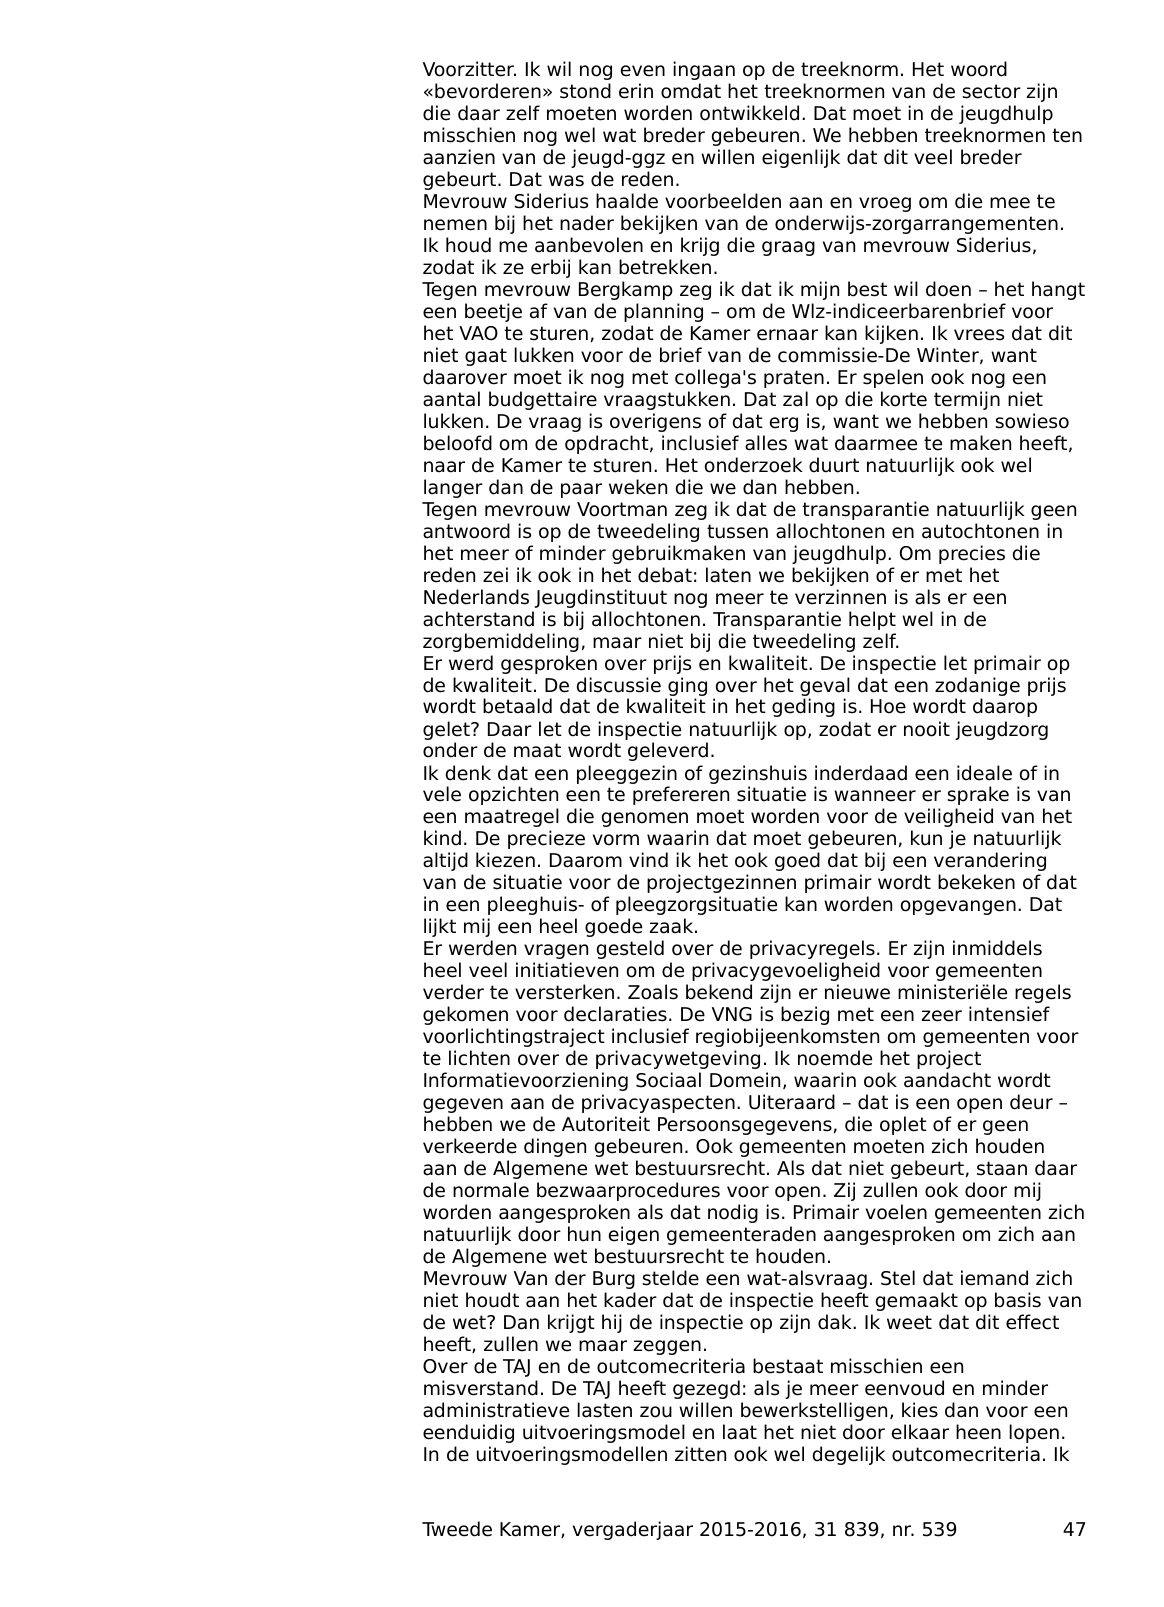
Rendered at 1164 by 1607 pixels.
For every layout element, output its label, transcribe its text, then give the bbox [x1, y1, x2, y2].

text Ik denk dat een pleeggezin of gezinshuis inderdaad een ideale of in vele opzichten een te prefereren situatie is wanneer er sprake is van een maatregel die genomen moet worden voor de veiligheid van het kind. De precieze vorm waarin dat moet gebeuren, kun je natuurlijk altijd kiezen. Daarom vind ik het ook goed dat bij een verandering van de situatie voor de projectgezinnen primair wordt bekeken of dat in een pleeghuis- of pleegzorgsituatie kan worden opgevangen. Dat lijkt mij een heel goede zaak. [422, 762, 1087, 938]
text Voorzitter. Ik wil nog even ingaan op de treeknorm. Het woord «bevorderen» stond erin omdat het treeknormen van de sector zijn die daar zelf moeten worden ontwikkeld. Dat moet in de jeugdhulp misschien nog wel wat breder gebeuren. We hebben treeknormen ten aanzien van de jeugd-ggz en willen eigenlijk dat dit veel breder gebeurt. Dat was de reden. [422, 59, 1087, 191]
text Tegen mevrouw Bergkamp zeg ik dat ik mijn best wil doen – het hangt een beetje af van de planning – om de Wlz-indiceerbarenbrief voor het VAO te sturen, zodat de Kamer ernaar kan kijken. Ik vrees dat dit niet gaat lukken voor de brief van de commissie-De Winter, want daarover moet ik nog met collega's praten. Er spelen ook nog een aantal budgettaire vraagstukken. Dat zal op die korte termijn niet lukken. De vraag is overigens of dat erg is, want we hebben sowieso beloofd om de opdracht, inclusief alles wat daarmee te maken heeft, naar de Kamer te sturen. Het onderzoek duurt natuurlijk ook wel langer dan de paar weken die we dan hebben. [422, 279, 1087, 499]
text Tegen mevrouw Voortman zeg ik dat de transparantie natuurlijk geen antwoord is op de tweedeling tussen allochtonen en autochtonen in het meer of minder gebruikmaken van jeugdhulp. Om precies die reden zei ik ook in het debat: laten we bekijken of er met het Nederlands Jeugdinstituut nog meer te verzinnen is als er een achterstand is bij allochtonen. Transparantie helpt wel in de zorgbemiddeling, maar niet bij die tweedeling zelf. [422, 499, 1087, 652]
text Mevrouw Siderius haalde voorbeelden aan en vroeg om die mee te nemen bij het nader bekijken van de onderwijs-zorgarrangementen. Ik houd me aanbevolen en krijg die graag van mevrouw Siderius, zodat ik ze erbij kan betrekken. [422, 191, 1087, 279]
text Er werd gesproken over prijs en kwaliteit. De inspectie let primair op de kwaliteit. De discussie ging over het geval dat een zodanige prijs wordt betaald dat de kwaliteit in het geding is. Hoe wordt daarop gelet? Daar let de inspectie natuurlijk op, zodat er nooit jeugdzorg onder de maat wordt geleverd. [422, 652, 1087, 762]
text Er werden vragen gesteld over de privacyregels. Er zijn inmiddels heel veel initiatieven om de privacygevoeligheid voor gemeenten verder te versterken. Zoals bekend zijn er nieuwe ministeriële regels gekomen voor declaraties. De VNG is bezig met een zeer intensief voorlichtingstraject inclusief regiobijeenkomsten om gemeenten voor te lichten over de privacywetgeving. Ik noemde het project Informatievoorziening Sociaal Domein, waarin ook aandacht wordt gegeven aan de privacyaspecten. Uiteraard – dat is een open deur – hebben we de Autoriteit Persoonsgegevens, die oplet of er geen verkeerde dingen gebeuren. Ook gemeenten moeten zich houden aan de Algemene wet bestuursrecht. Als dat niet gebeurt, staan daar de normale bezwaarprocedures voor open. Zij zullen ook door mij worden aangesproken als dat nodig is. Primair voelen gemeenten zich natuurlijk door hun eigen gemeenteraden aangesproken om zich aan de Algemene wet bestuursrecht te houden. [422, 938, 1087, 1268]
text Mevrouw Van der Burg stelde een wat-alsvraag. Stel dat iemand zich niet houdt aan het kader dat de inspectie heeft gemaakt op basis van de wet? Dan krijgt hij de inspectie op zijn dak. Ik weet dat dit effect heeft, zullen we maar zeggen. [422, 1268, 1087, 1356]
text Over de TAJ en de outcomecriteria bestaat misschien een misverstand. De TAJ heeft gezegd: als je meer eenvoud en minder administratieve lasten zou willen bewerkstelligen, kies dan voor een eenduidig uitvoeringsmodel en laat het niet door elkaar heen lopen. In de uitvoeringsmodellen zitten ook wel degelijk outcomecriteria. Ik [422, 1356, 1087, 1466]
